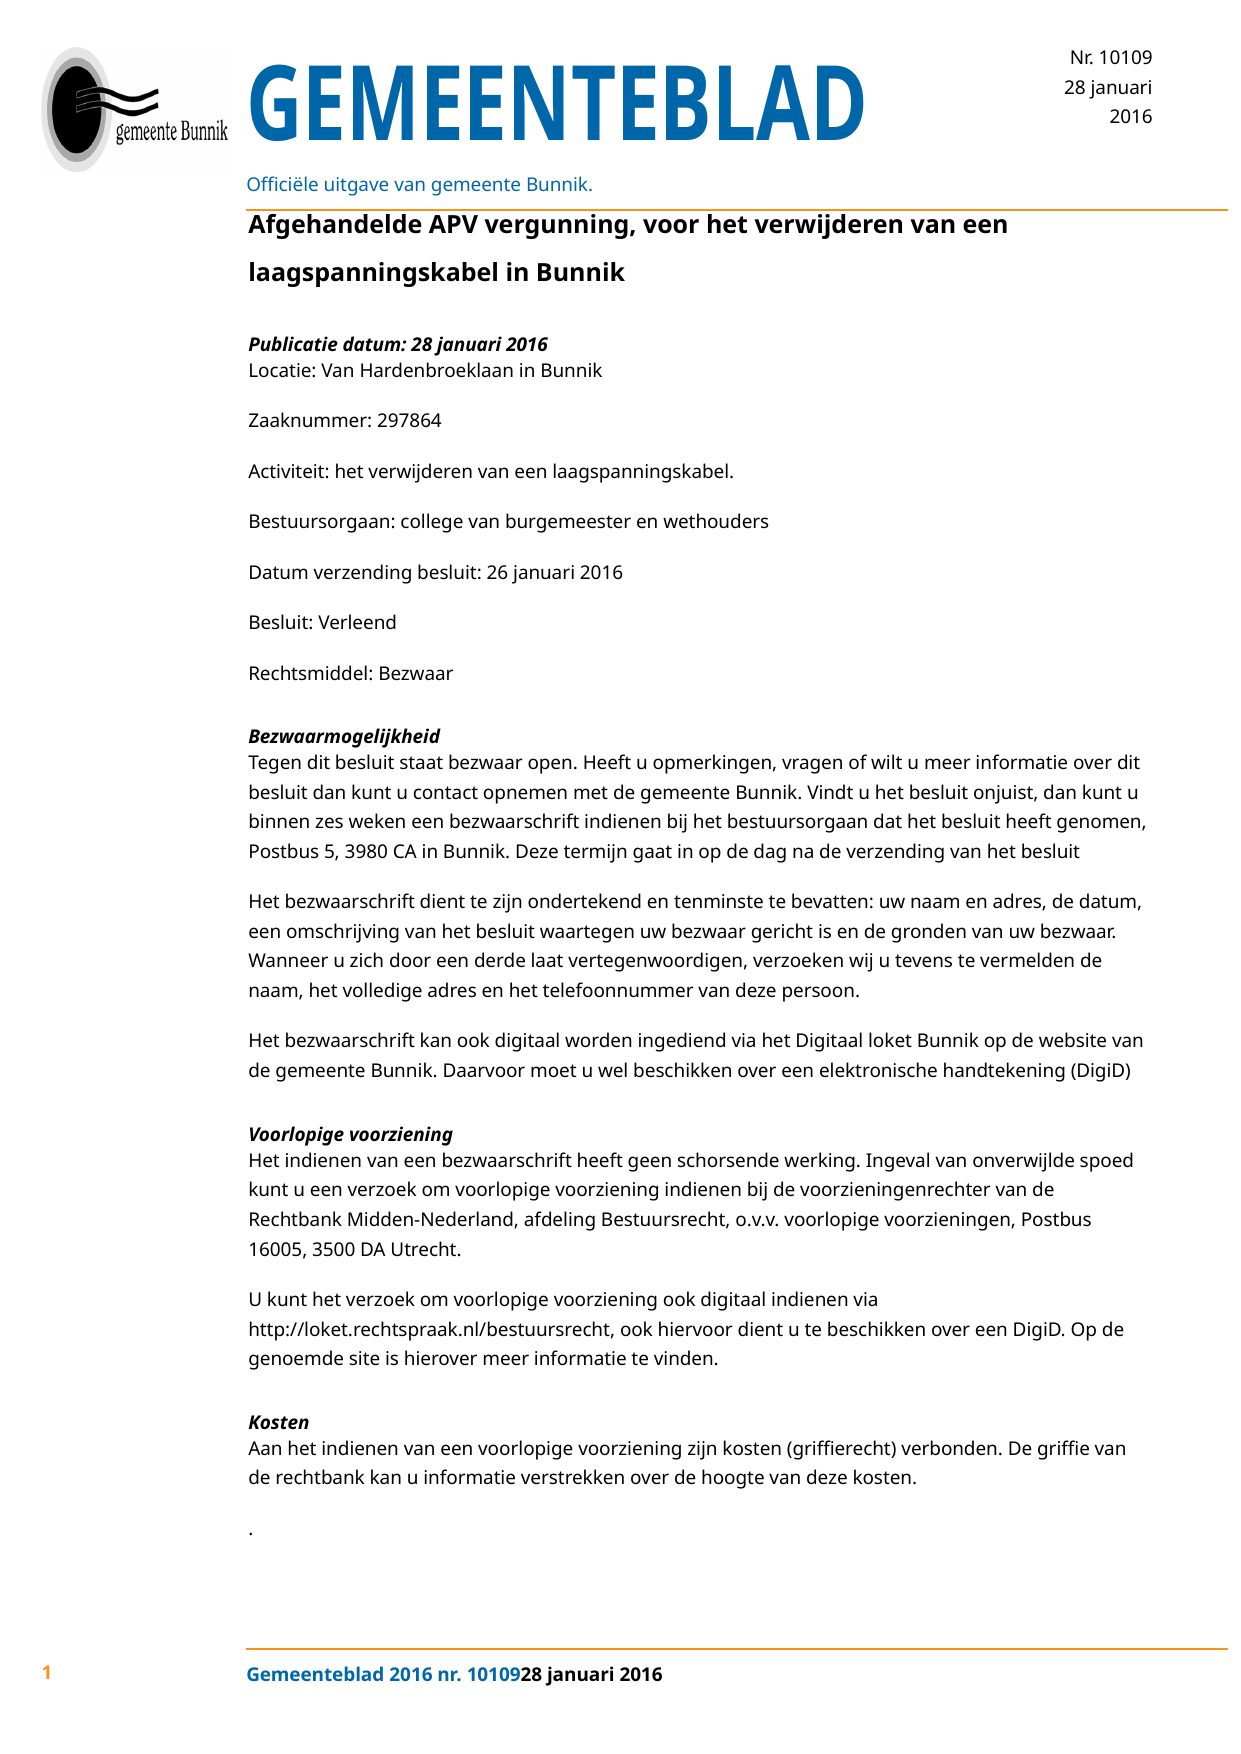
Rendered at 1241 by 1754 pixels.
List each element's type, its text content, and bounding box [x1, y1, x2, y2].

text Zaaknummer: 297864 [248, 408, 1152, 433]
text . [248, 1515, 1152, 1541]
text Kosten [248, 1409, 1152, 1435]
text Besluit: Verleend [248, 609, 1152, 635]
text Tegen dit besluit staat bezwaar open. Heeft u opmerkingen, vragen of wilt u meer informatie over dit besluit dan kunt u contact opnemen met de gemeente Bunnik. Vindt u het besluit onjuist, dan kunt u binnen zes weken een bezwaarschrift indienen bij het bestuursorgaan dat het besluit heeft genomen, Postbus 5, 3980 CA in Bunnik. Deze termijn gaat in op de dag na de verzending van het besluit [248, 749, 1152, 864]
text Het bezwaarschrift kan ook digitaal worden ingediend via het Digitaal loket Bunnik op de website van de gemeente Bunnik. Daarvoor moet u wel beschikken over een elektronische handtekening (DigiD) [248, 1028, 1152, 1083]
text U kunt het verzoek om voorlopige voorziening ook digitaal indienen via http://loket.rechtspraak.nl/bestuursrecht, ook hiervoor dient u te beschikken over een DigiD. Op de genoemde site is hierover meer informatie te vinden. [248, 1286, 1152, 1371]
picture [41, 47, 231, 172]
text Afgehandelde APV vergunning, voor het verwijderen van een laagspanningskabel in Bunnik [248, 211, 1152, 288]
text Activiteit: het verwijderen van een laagspanningskabel. [248, 458, 1152, 484]
text Het bezwaarschrift dient te zijn ondertekend en tenminste te bevatten: uw naam en adres, de datum, een omschrijving van het besluit waartegen uw bezwaar gericht is en de gronden van uw bezwaar. Wanneer u zich door een derde laat vertegenwoordigen, verzoeken wij u tevens te vermelden de naam, het volledige adres en het telefoonnummer van deze persoon. [248, 888, 1152, 1003]
text Het indienen van een bezwaarschrift heeft geen schorsende werking. Ingeval van onverwijlde spoed kunt u een verzoek om voorlopige voorziening indienen bij de voorzieningenrechter van de Rechtbank Midden-Nederland, afdeling Bestuursrecht, o.v.v. voorlopige voorzieningen, Postbus 16005, 3500 DA Utrecht. [248, 1147, 1152, 1261]
text Datum verzending besluit: 26 januari 2016 [248, 559, 1152, 584]
text Aan het indienen van een voorlopige voorziening zijn kosten (griffierecht) verbonden. De griffie van de rechtbank kan u informatie verstrekken over de hoogte van deze kosten. [248, 1435, 1152, 1490]
text Rechtsmiddel: Bezwaar [248, 660, 1152, 685]
text Locatie: Van Hardenbroeklaan in Bunnik [248, 357, 1152, 383]
text Bezwaarmogelijkheid [248, 724, 1152, 749]
text Publicatie datum: 28 januari 2016 [248, 331, 1152, 357]
text Bestuursorgaan: college van burgemeester en wethouders [248, 508, 1152, 534]
text Voorlopige voorziening [248, 1121, 1152, 1147]
